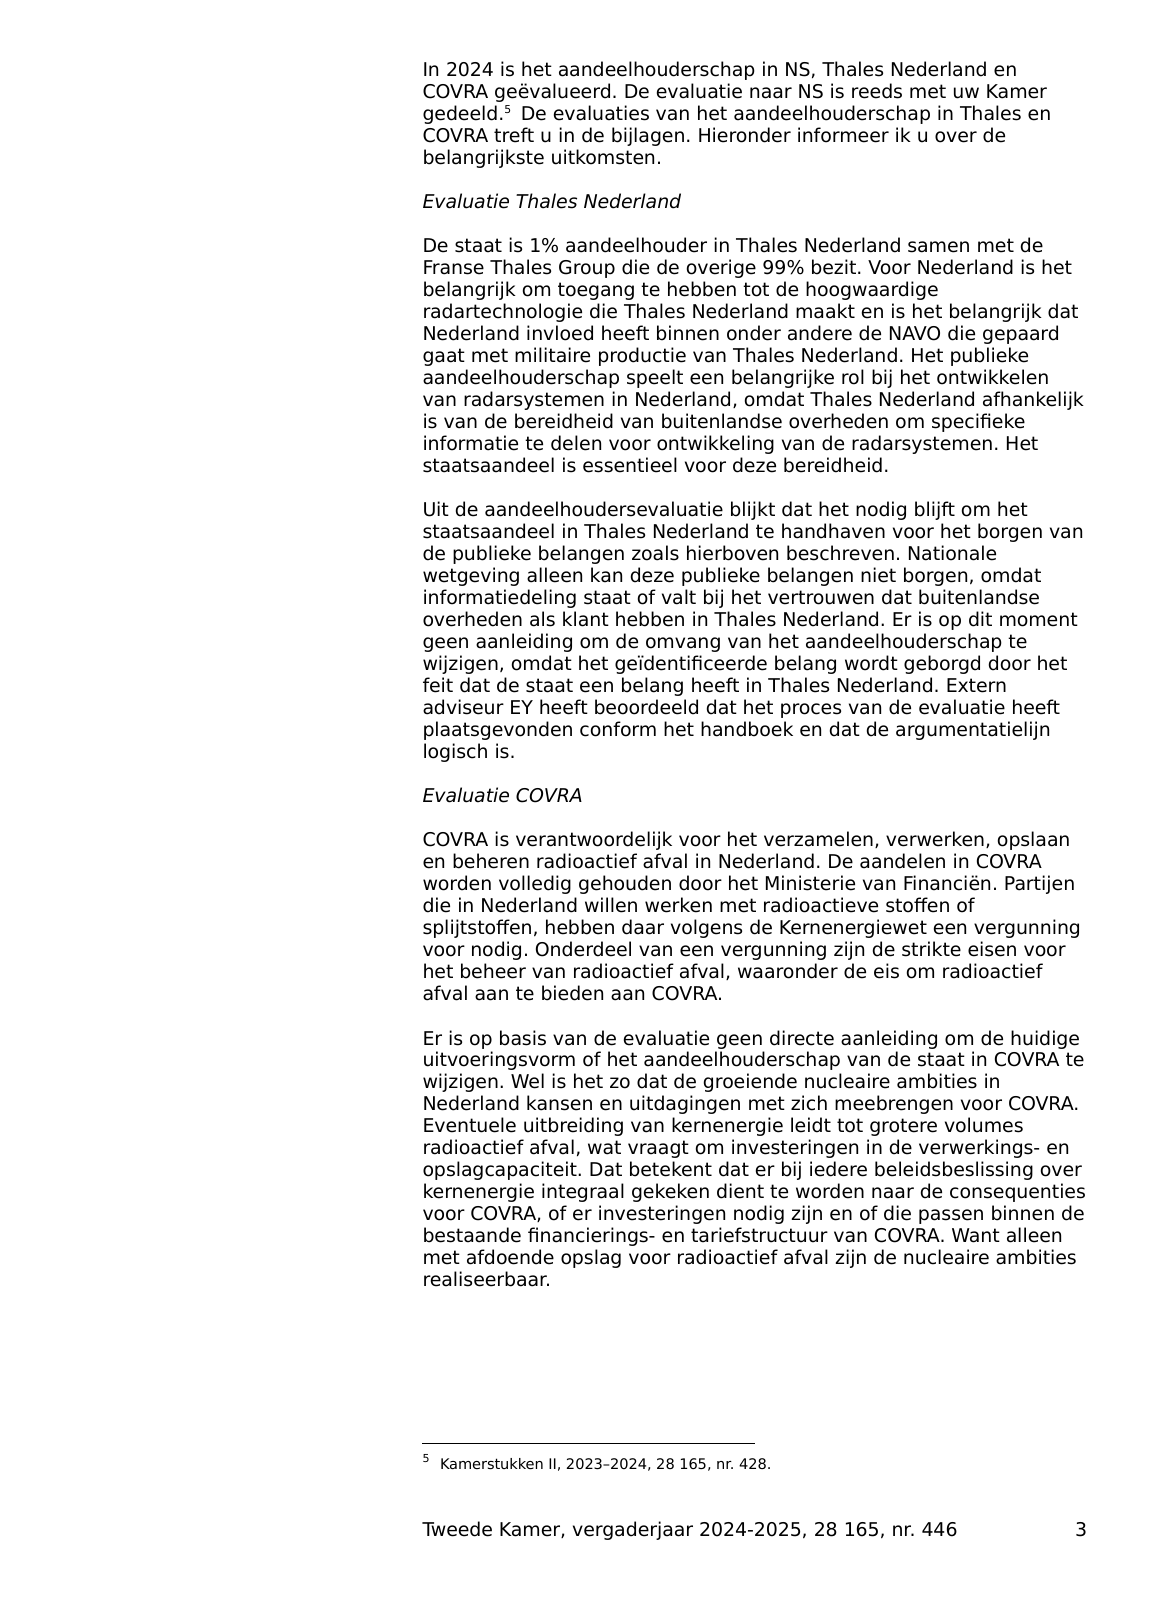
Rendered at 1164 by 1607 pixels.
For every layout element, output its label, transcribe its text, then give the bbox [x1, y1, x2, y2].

subtitle Evaluatie COVRA [422, 785, 1087, 807]
text De staat is 1% aandeelhouder in Thales Nederland samen met de Franse Thales Group die de overige 99% bezit. Voor Nederland is het belangrijk om toegang te hebben tot de hoogwaardige radartechnologie die Thales Nederland maakt en is het belangrijk dat Nederland invloed heeft binnen onder andere de NAVO die gepaard gaat met militaire productie van Thales Nederland. Het publieke aandeelhouderschap speelt een belangrijke rol bij het ontwikkelen van radarsystemen in Nederland, omdat Thales Nederland afhankelijk is van de bereidheid van buitenlandse overheden om specifieke informatie te delen voor ontwikkeling van de radarsystemen. Het staatsaandeel is essentieel voor deze bereidheid. [422, 235, 1087, 477]
text In 2024 is het aandeelhouderschap in NS, Thales Nederland en COVRA geëvalueerd. De evaluatie naar NS is reeds met uw Kamer gedeeld. De evaluaties van het aandeelhouderschap in Thales en COVRA treft u in de bijlagen. Hieronder informeer ik u over de belangrijkste uitkomsten. [422, 59, 1087, 169]
text COVRA is verantwoordelijk voor het verzamelen, verwerken, opslaan en beheren radioactief afval in Nederland. De aandelen in COVRA worden volledig gehouden door het Ministerie van Financiën. Partijen die in Nederland willen werken met radioactieve stoffen of splijtstoffen, hebben daar volgens de Kernenergiewet een vergunning voor nodig. Onderdeel van een vergunning zijn de strikte eisen voor het beheer van radioactief afval, waaronder de eis om radioactief afval aan te bieden aan COVRA. [422, 829, 1087, 1005]
text Er is op basis van de evaluatie geen directe aanleiding om de huidige uitvoeringsvorm of het aandeelhouderschap van de staat in COVRA te wijzigen. Wel is het zo dat de groeiende nucleaire ambities in Nederland kansen en uitdagingen met zich meebrengen voor COVRA. Eventuele uitbreiding van kernenergie leidt tot grotere volumes radioactief afval, wat vraagt om investeringen in de verwerkings- en opslagcapaciteit. Dat betekent dat er bij iedere beleidsbeslissing over kernenergie integraal gekeken dient te worden naar de consequenties voor COVRA, of er investeringen nodig zijn en of die passen binnen de bestaande financierings- en tariefstructuur van COVRA. Want alleen met afdoende opslag voor radioactief afval zijn de nucleaire ambities realiseerbaar. [422, 1027, 1087, 1291]
subtitle Evaluatie Thales Nederland [422, 191, 1087, 213]
text Uit de aandeelhoudersevaluatie blijkt dat het nodig blijft om het staatsaandeel in Thales Nederland te handhaven voor het borgen van de publieke belangen zoals hierboven beschreven. Nationale wetgeving alleen kan deze publieke belangen niet borgen, omdat informatiedeling staat of valt bij het vertrouwen dat buitenlandse overheden als klant hebben in Thales Nederland. Er is op dit moment geen aanleiding om de omvang van het aandeelhouderschap te wijzigen, omdat het geïdentificeerde belang wordt geborgd door het feit dat de staat een belang heeft in Thales Nederland. Extern adviseur EY heeft beoordeeld dat het proces van de evaluatie heeft plaatsgevonden conform het handboek en dat de argumentatielijn logisch is. [422, 499, 1087, 763]
text Kamerstukken II, 2023–2024, 28 165, nr. 428. [422, 1452, 1087, 1474]
